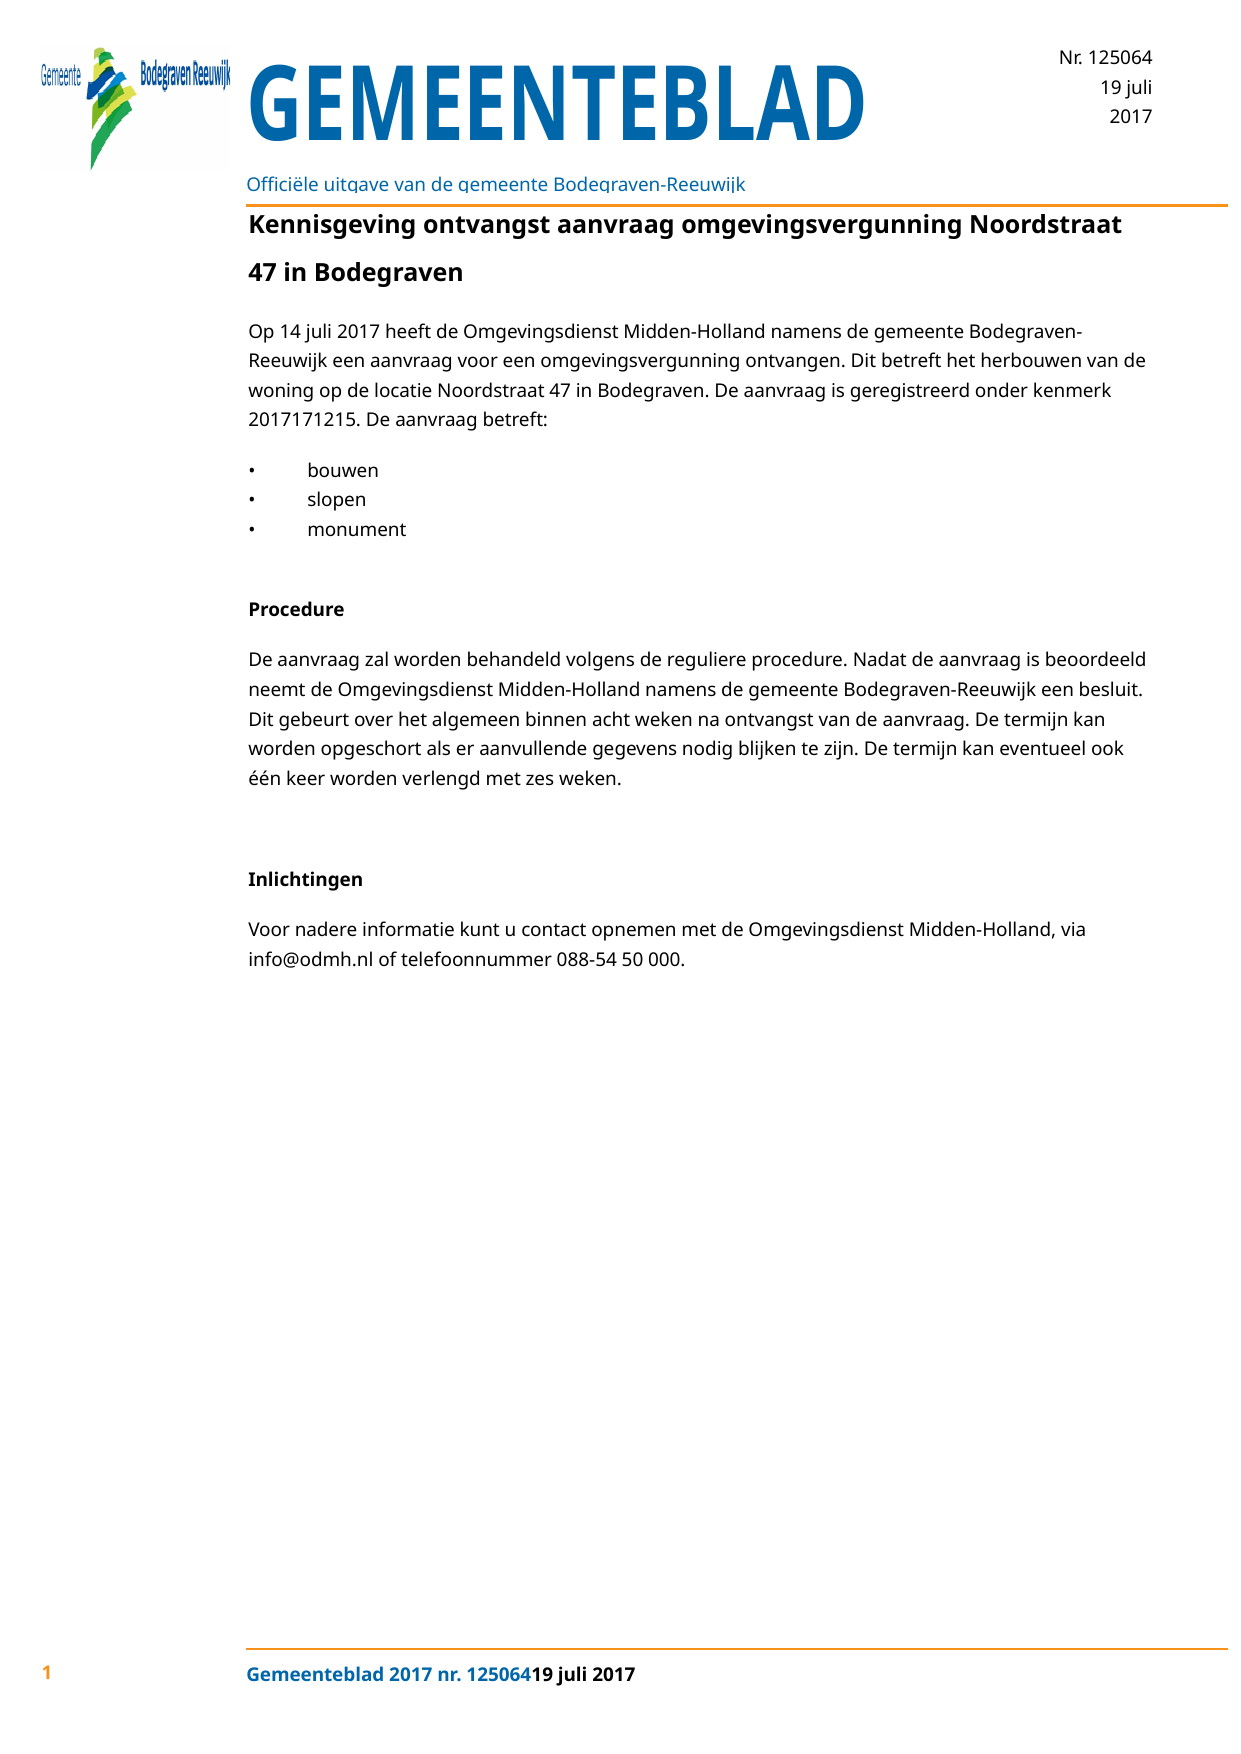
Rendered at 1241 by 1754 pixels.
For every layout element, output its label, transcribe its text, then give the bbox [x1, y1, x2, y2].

list bouwen [248, 457, 1152, 483]
text Procedure [248, 596, 1152, 622]
list monument [248, 516, 1152, 542]
text Inlichtingen [248, 866, 1152, 892]
text Op 14 juli 2017 heeft de Omgevingsdienst Midden-Holland namens de gemeente Bodegraven-Reeuwijk een aanvraag voor een omgevingsvergunning ontvangen. Dit betreft het herbouwen van de woning op de locatie Noordstraat 47 in Bodegraven. De aanvraag is geregistreerd onder kenmerk 2017171215. De aanvraag betreft: [248, 318, 1152, 432]
picture [41, 47, 231, 172]
text Voor nadere informatie kunt u contact opnemen met de Omgevingsdienst Midden-Holland, via info@odmh.nl of telefoonnummer 088-54 50 000. [248, 916, 1152, 972]
text De aanvraag zal worden behandeld volgens de reguliere procedure. Nadat de aanvraag is beoordeeld neemt de Omgevingsdienst Midden-Holland namens de gemeente Bodegraven-Reeuwijk een besluit. Dit gebeurt over het algemeen binnen acht weken na ontvangst van de aanvraag. De termijn kan worden opgeschort als er aanvullende gegevens nodig blijken te zijn. De termijn kan eventueel ook één keer worden verlengd met zes weken. [248, 647, 1152, 791]
text Kennisgeving ontvangst aanvraag omgevingsvergunning Noordstraat 47 in Bodegraven [248, 207, 1152, 288]
list slopen [248, 487, 1152, 512]
